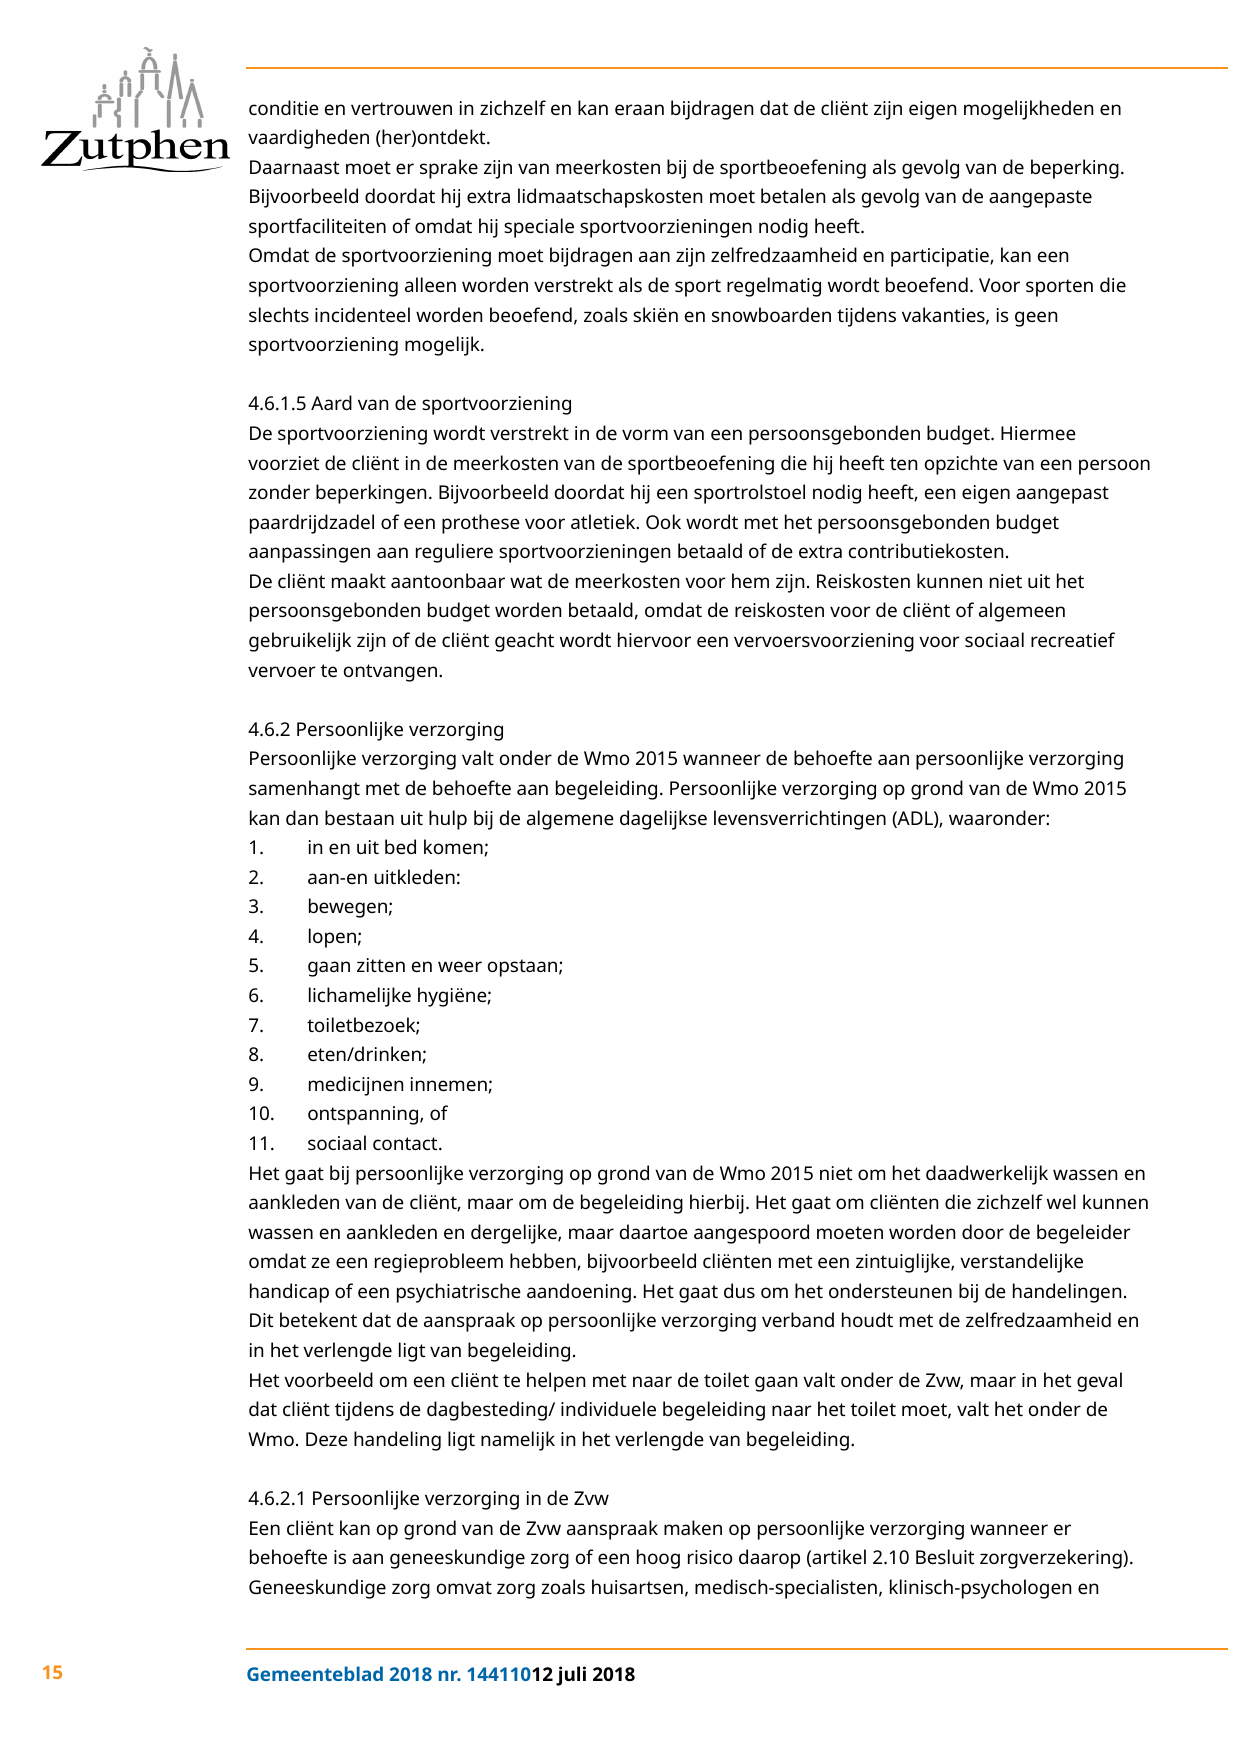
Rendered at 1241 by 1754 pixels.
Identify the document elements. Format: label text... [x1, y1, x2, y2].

text Persoonlijke verzorging valt onder de Wmo 2015 wanneer de behoefte aan persoonlijke verzorging samenhangt met de behoefte aan begeleiding. Persoonlijke verzorging op grond van de Wmo 2015 kan dan bestaan uit hulp bij de algemene dagelijkse levensverrichtingen (ADL), waaronder: [248, 746, 1152, 831]
text Het voorbeeld om een cliënt te helpen met naar de toilet gaan valt onder de Zvw, maar in het geval dat cliënt tijdens de dagbesteding/ individuele begeleiding naar het toilet moet, valt het onder de Wmo. Deze handeling ligt namelijk in het verlengde van begeleiding. [248, 1367, 1152, 1452]
text conditie en vertrouwen in zichzelf en kan eraan bijdragen dat de cliënt zijn eigen mogelijkheden en vaardigheden (her)ontdekt. [248, 95, 1152, 150]
text Daarnaast moet er sprake zijn van meerkosten bij de sportbeoefening als gevolg van de beperking. Bijvoorbeeld doordat hij extra lidmaatschapskosten moet betalen als gevolg van de aangepaste sportfaciliteiten of omdat hij speciale sportvoorzieningen nodig heeft. [248, 154, 1152, 239]
list toiletbezoek; [248, 1012, 1152, 1038]
list bewegen; [248, 893, 1152, 919]
text Geneeskundige zorg omvat zorg zoals huisartsen, medisch-specialisten, klinisch-psychologen en [248, 1574, 1152, 1600]
text De sportvoorziening wordt verstrekt in de vorm van een persoonsgebonden budget. Hiermee voorziet de cliënt in de meerkosten van de sportbeoefening die hij heeft ten opzichte van een persoon zonder beperkingen. Bijvoorbeeld doordat hij een sportrolstoel nodig heeft, een eigen aangepast paardrijdzadel of een prothese voor atletiek. Ook wordt met het persoonsgebonden budget aanpassingen aan reguliere sportvoorzieningen betaald of de extra contributiekosten. [248, 420, 1152, 564]
list eten/drinken; [248, 1041, 1152, 1067]
text 4.6.2 Persoonlijke verzorging [248, 716, 1152, 742]
list aan-en uitkleden: [248, 864, 1152, 890]
list lichamelijke hygiëne; [248, 982, 1152, 1008]
list ontspanning, of [248, 1101, 1152, 1126]
list lopen; [248, 923, 1152, 949]
list gaan zitten en weer opstaan; [248, 953, 1152, 978]
text De cliënt maakt aantoonbaar wat de meerkosten voor hem zijn. Reiskosten kunnen niet uit het persoonsgebonden budget worden betaald, omdat de reiskosten voor de cliënt of algemeen gebruikelijk zijn of de cliënt geacht wordt hiervoor een vervoersvoorziening voor sociaal recreatief vervoer te ontvangen. [248, 568, 1152, 683]
picture [41, 47, 231, 172]
list sociaal contact. [248, 1130, 1152, 1156]
text Een cliënt kan op grond van de Zvw aanspraak maken op persoonlijke verzorging wanneer er behoefte is aan geneeskundige zorg of een hoog risico daarop (artikel 2.10 Besluit zorgverzekering). [248, 1515, 1152, 1570]
text Het gaat bij persoonlijke verzorging op grond van de Wmo 2015 niet om het daadwerkelijk wassen en aankleden van de cliënt, maar om de begeleiding hierbij. Het gaat om cliënten die zichzelf wel kunnen wassen en aankleden en dergelijke, maar daartoe aangespoord moeten worden door de begeleider omdat ze een regieprobleem hebben, bijvoorbeeld cliënten met een zintuiglijke, verstandelijke handicap of een psychiatrische aandoening. Het gaat dus om het ondersteunen bij de handelingen. Dit betekent dat de aanspraak op persoonlijke verzorging verband houdt met de zelfredzaamheid en in het verlengde ligt van begeleiding. [248, 1160, 1152, 1363]
list medicijnen innemen; [248, 1071, 1152, 1097]
text 4.6.1.5 Aard van de sportvoorziening [248, 391, 1152, 416]
text 4.6.2.1 Persoonlijke verzorging in de Zvw [248, 1485, 1152, 1511]
text Omdat de sportvoorziening moet bijdragen aan zijn zelfredzaamheid en participatie, kan een sportvoorziening alleen worden verstrekt als de sport regelmatig wordt beoefend. Voor sporten die slechts incidenteel worden beoefend, zoals skiën en snowboarden tijdens vakanties, is geen sportvoorziening mogelijk. [248, 243, 1152, 357]
list in en uit bed komen; [248, 834, 1152, 860]
